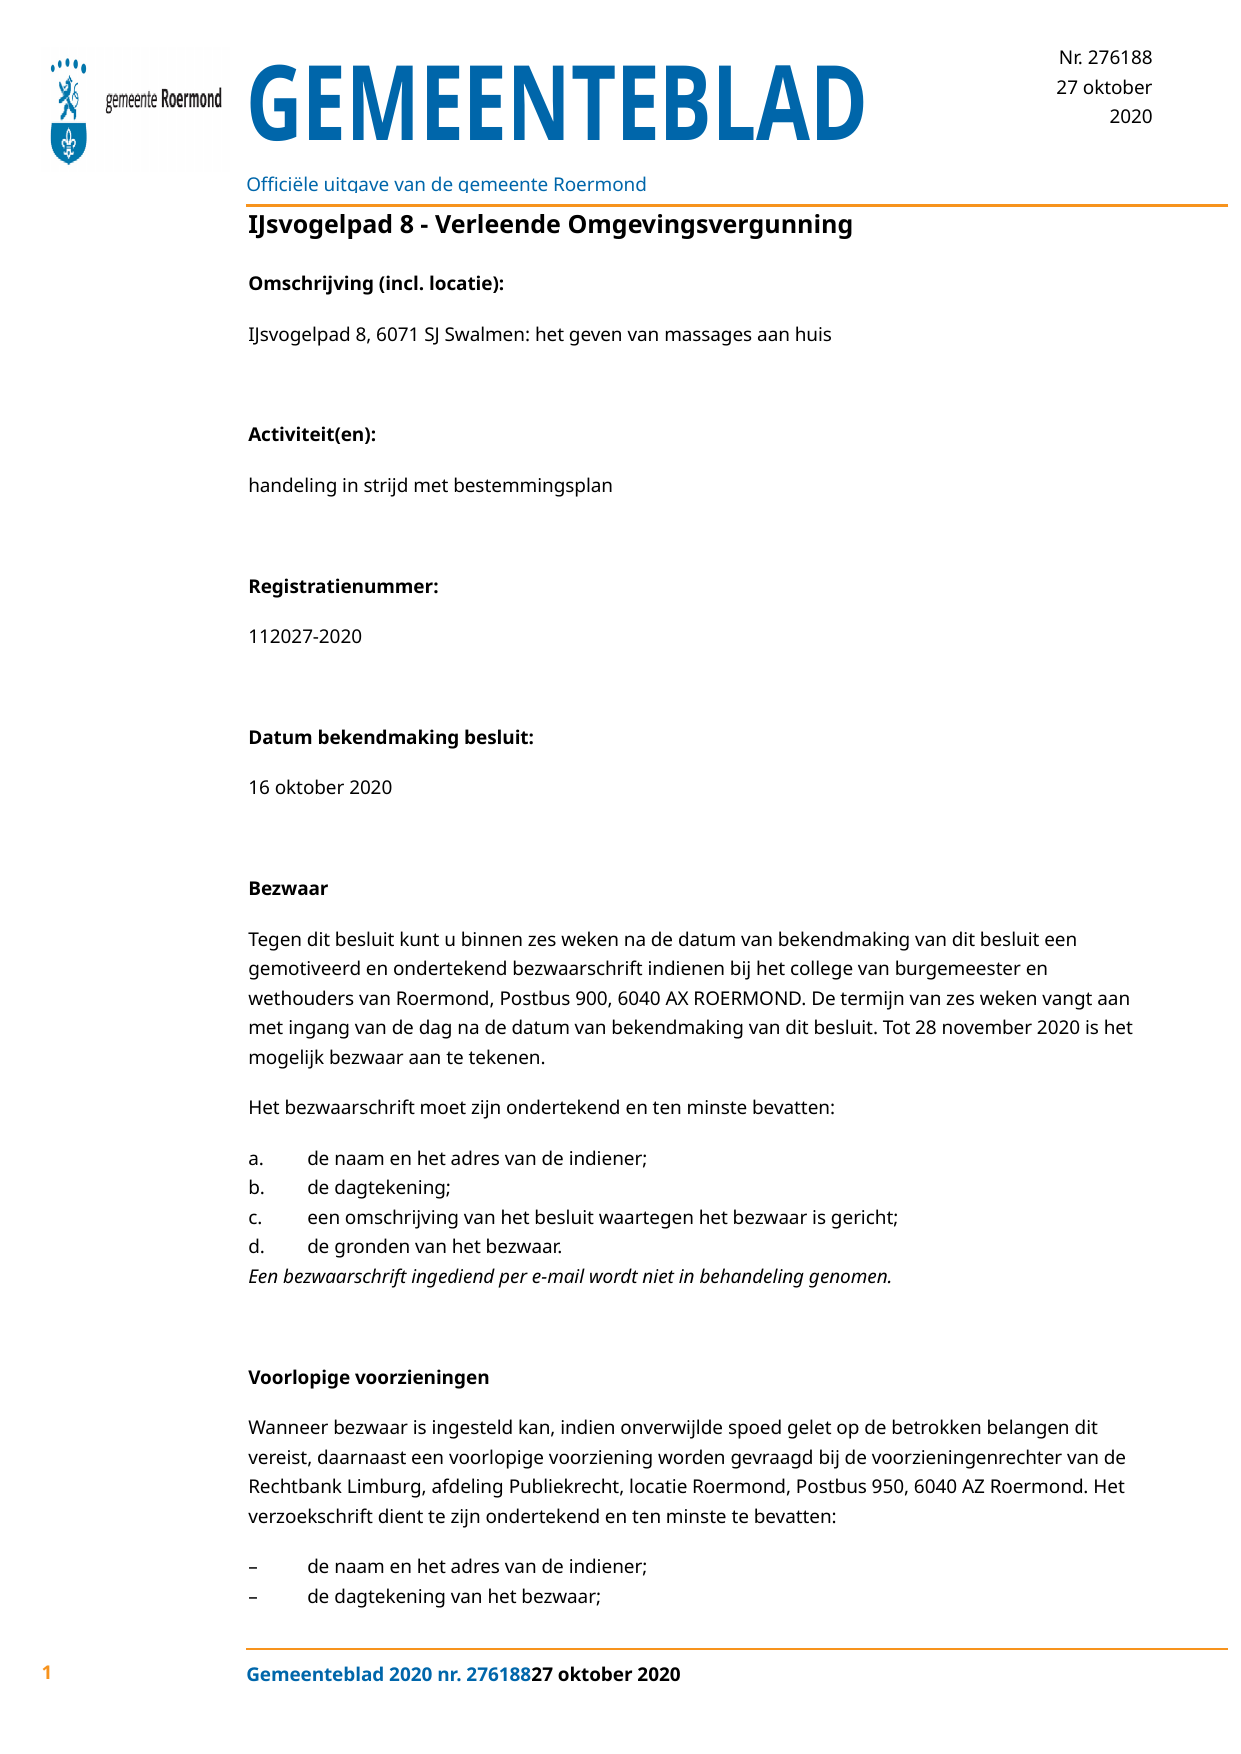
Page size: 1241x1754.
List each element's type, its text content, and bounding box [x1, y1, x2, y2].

text Datum bekendmaking besluit: [248, 724, 1152, 750]
text Het bezwaarschrift moet zijn ondertekend en ten minste bevatten: [248, 1094, 1152, 1120]
text 16 oktober 2020 [248, 774, 1152, 800]
text Bezwaar [248, 875, 1152, 901]
list een omschrijving van het besluit waartegen het bezwaar is gericht; [248, 1204, 1152, 1230]
text Activiteit(en): [248, 422, 1152, 447]
list de naam en het adres van de indiener; [248, 1145, 1152, 1171]
list de dagtekening van het bezwaar; [248, 1583, 1152, 1609]
text Registratienummer: [248, 573, 1152, 598]
text IJsvogelpad 8, 6071 SJ Swalmen: het geven van massages aan huis [248, 321, 1152, 346]
list de naam en het adres van de indiener; [248, 1554, 1152, 1579]
list de gronden van het bezwaar. [248, 1234, 1152, 1259]
text IJsvogelpad 8 - Verleende Omgevingsvergunning [248, 207, 1152, 241]
text Omschrijving (incl. locatie): [248, 270, 1152, 296]
text Tegen dit besluit kunt u binnen zes weken na de datum van bekendmaking van dit besluit een gemotiveerd en ondertekend bezwaarschrift indienen bij het college van burgemeester en wethouders van Roermond, Postbus 900, 6040 AX ROERMOND. De termijn van zes weken vangt aan met ingang van de dag na de datum van bekendmaking van dit besluit. Tot 28 november 2020 is het mogelijk bezwaar aan te tekenen. [248, 926, 1152, 1070]
text Voorlopige voorzieningen [248, 1364, 1152, 1390]
list de dagtekening; [248, 1174, 1152, 1200]
text 112027-2020 [248, 623, 1152, 649]
text Wanneer bezwaar is ingesteld kan, indien onverwijlde spoed gelet op de betrokken belangen dit vereist, daarnaast een voorlopige voorziening worden gevraagd bij de voorzieningenrechter van de Rechtbank Limburg, afdeling Publiekrecht, locatie Roermond, Postbus 950, 6040 AZ Roermond. Het verzoekschrift dient te zijn ondertekend en ten minste te bevatten: [248, 1414, 1152, 1529]
text Een bezwaarschrift ingediend per e-mail wordt niet in behandeling genomen. [248, 1263, 1152, 1289]
picture [41, 47, 231, 172]
text handeling in strijd met bestemmingsplan [248, 472, 1152, 498]
